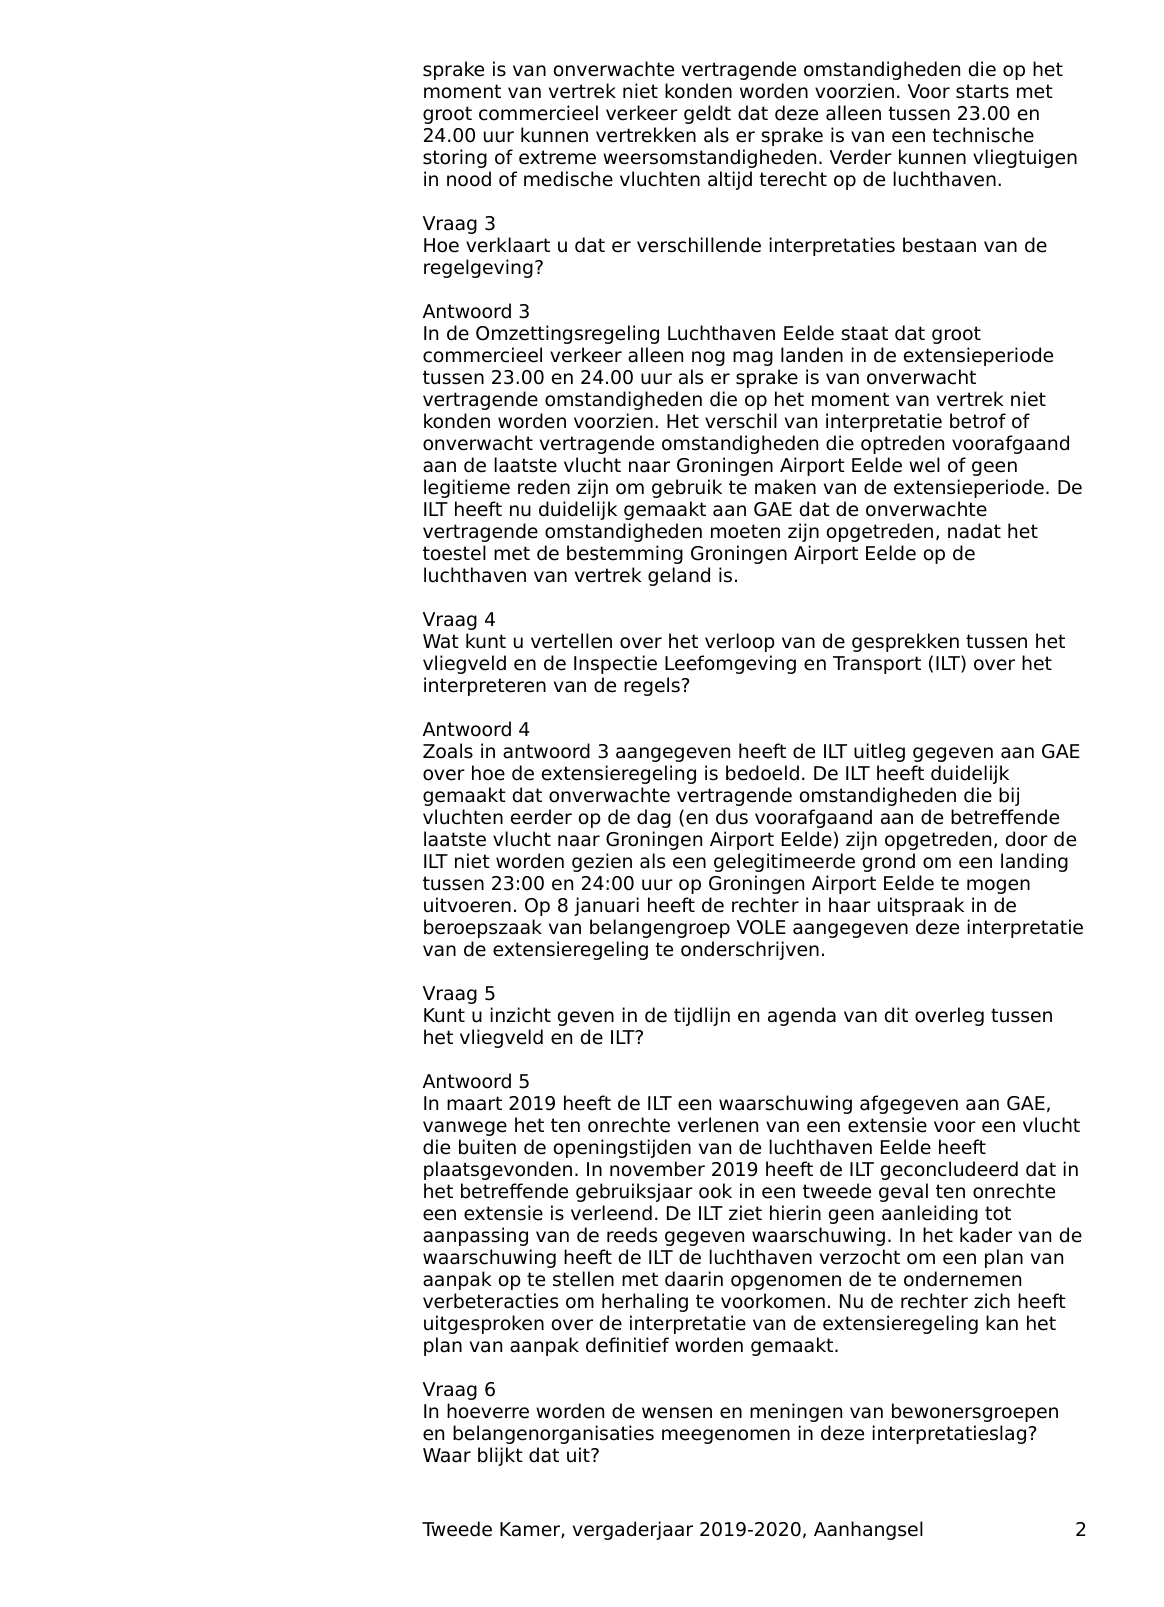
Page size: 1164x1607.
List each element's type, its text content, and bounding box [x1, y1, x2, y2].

text Antwoord 4 [422, 719, 1087, 741]
text Vraag 3 [422, 213, 1087, 235]
text Antwoord 5 [422, 1071, 1087, 1093]
text Vraag 6 [422, 1379, 1087, 1401]
text Wat kunt u vertellen over het verloop van de gesprekken tussen het vliegveld en de Inspectie Leefomgeving en Transport (ILT) over het interpreteren van de regels? [422, 631, 1087, 697]
text Vraag 5 [422, 983, 1087, 1005]
text In hoeverre worden de wensen en meningen van bewonersgroepen en belangenorganisaties meegenomen in deze interpretatieslag? Waar blijkt dat uit? [422, 1401, 1087, 1467]
text Kunt u inzicht geven in de tijdlijn en agenda van dit overleg tussen het vliegveld en de ILT? [422, 1005, 1087, 1049]
text In maart 2019 heeft de ILT een waarschuwing afgegeven aan GAE, vanwege het ten onrechte verlenen van een extensie voor een vlucht die buiten de openingstijden van de luchthaven Eelde heeft plaatsgevonden. In november 2019 heeft de ILT geconcludeerd dat in het betreffende gebruiksjaar ook in een tweede geval ten onrechte een extensie is verleend. De ILT ziet hierin geen aanleiding tot aanpassing van de reeds gegeven waarschuwing. In het kader van de waarschuwing heeft de ILT de luchthaven verzocht om een plan van aanpak op te stellen met daarin opgenomen de te ondernemen verbeteracties om herhaling te voorkomen. Nu de rechter zich heeft uitgesproken over de interpretatie van de extensieregeling kan het plan van aanpak definitief worden gemaakt. [422, 1093, 1087, 1357]
text In de Omzettingsregeling Luchthaven Eelde staat dat groot commercieel verkeer alleen nog mag landen in de extensieperiode tussen 23.00 en 24.00 uur als er sprake is van onverwacht vertragende omstandigheden die op het moment van vertrek niet konden worden voorzien. Het verschil van interpretatie betrof of onverwacht vertragende omstandigheden die optreden voorafgaand aan de laatste vlucht naar Groningen Airport Eelde wel of geen legitieme reden zijn om gebruik te maken van de extensieperiode. De ILT heeft nu duidelijk gemaakt aan GAE dat de onverwachte vertragende omstandigheden moeten zijn opgetreden, nadat het toestel met de bestemming Groningen Airport Eelde op de luchthaven van vertrek geland is. [422, 323, 1087, 587]
text Hoe verklaart u dat er verschillende interpretaties bestaan van de regelgeving? [422, 235, 1087, 279]
text Vraag 4 [422, 609, 1087, 631]
text sprake is van onverwachte vertragende omstandigheden die op het moment van vertrek niet konden worden voorzien. Voor starts met groot commercieel verkeer geldt dat deze alleen tussen 23.00 en 24.00 uur kunnen vertrekken als er sprake is van een technische storing of extreme weersomstandigheden. Verder kunnen vliegtuigen in nood of medische vluchten altijd terecht op de luchthaven. [422, 59, 1087, 191]
text Antwoord 3 [422, 301, 1087, 323]
text Zoals in antwoord 3 aangegeven heeft de ILT uitleg gegeven aan GAE over hoe de extensieregeling is bedoeld. De ILT heeft duidelijk gemaakt dat onverwachte vertragende omstandigheden die bij vluchten eerder op de dag (en dus voorafgaand aan de betreffende laatste vlucht naar Groningen Airport Eelde) zijn opgetreden, door de ILT niet worden gezien als een gelegitimeerde grond om een landing tussen 23:00 en 24:00 uur op Groningen Airport Eelde te mogen uitvoeren. Op 8 januari heeft de rechter in haar uitspraak in de beroepszaak van belangengroep VOLE aangegeven deze interpretatie van de extensieregeling te onderschrijven. [422, 741, 1087, 961]
